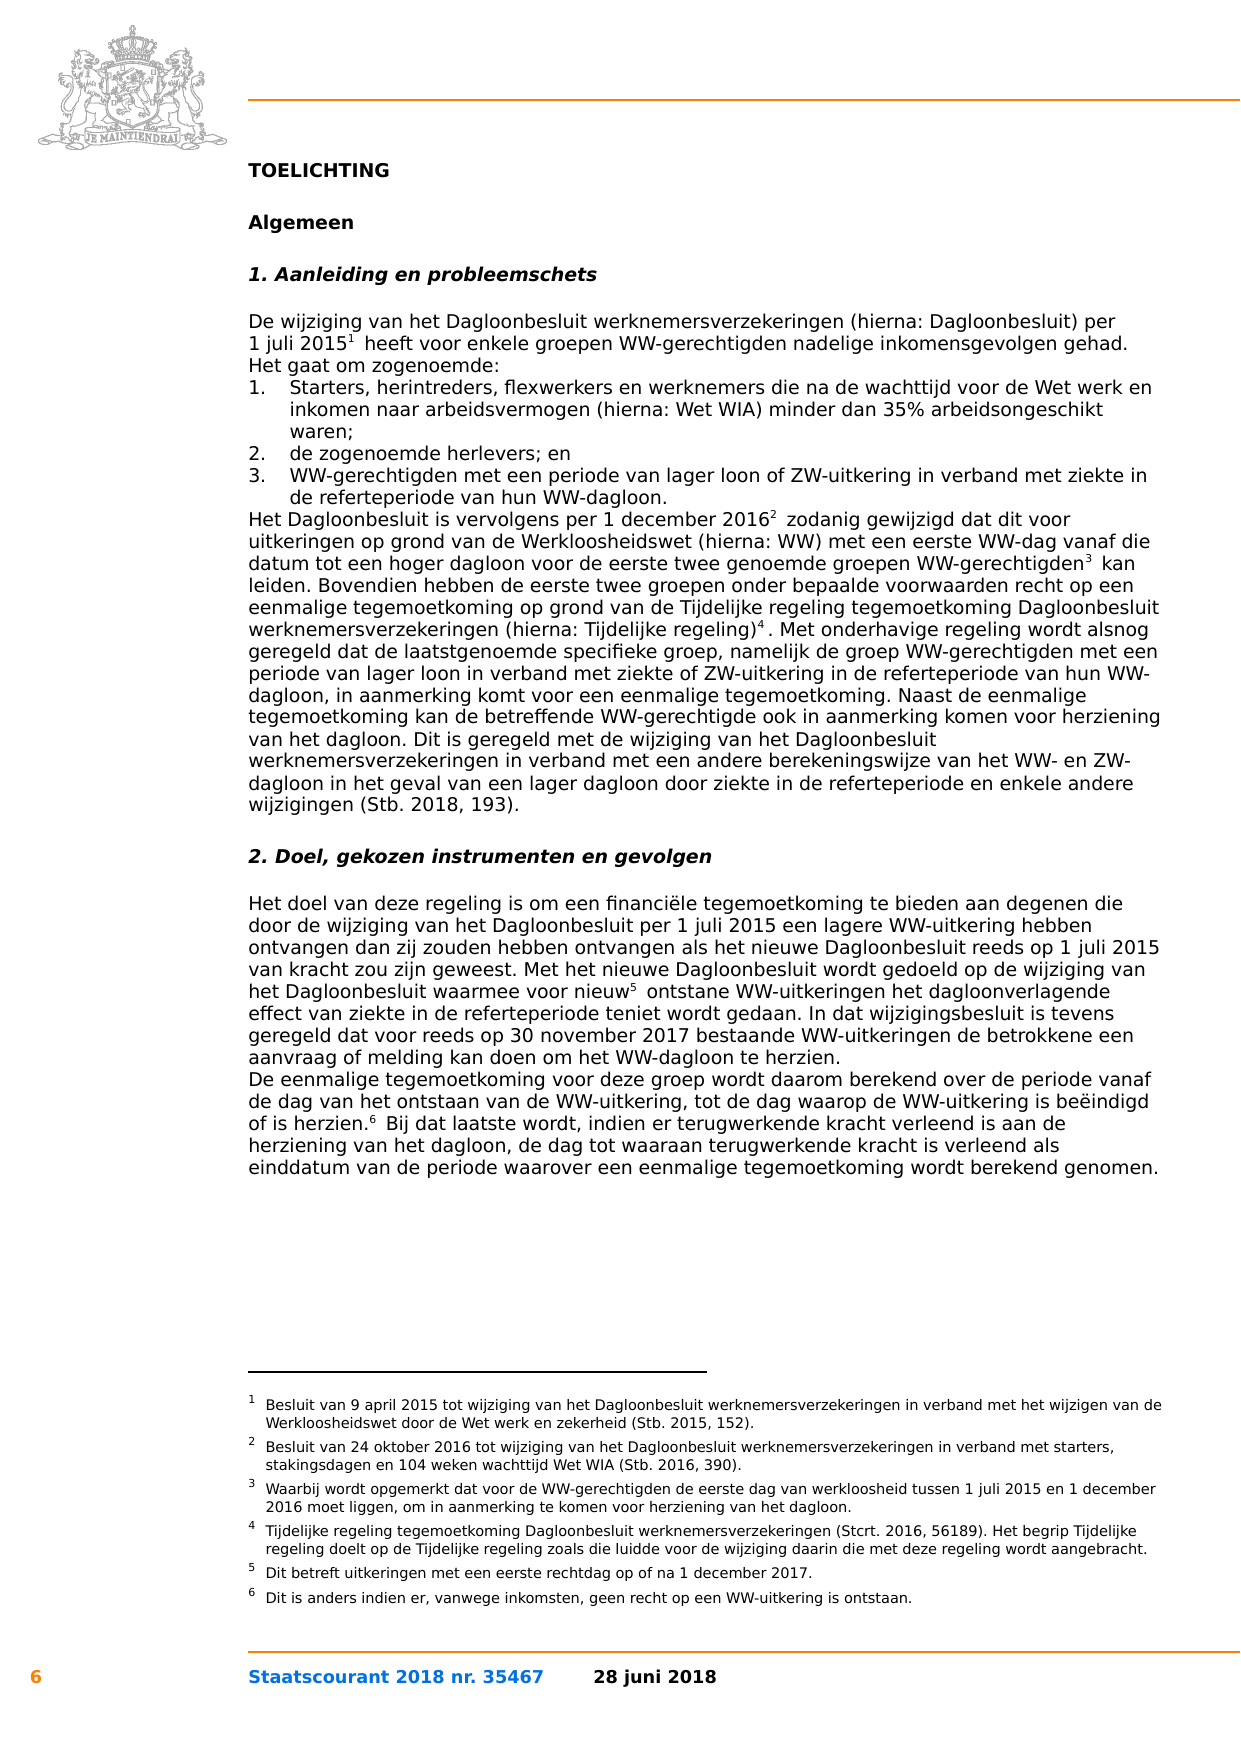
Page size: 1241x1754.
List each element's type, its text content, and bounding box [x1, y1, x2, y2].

text Dit is anders indien er, vanwege inkomsten, geen recht op een WW-uitkering is ontstaan. [248, 1586, 1163, 1608]
subtitle 1. Aanleiding en probleemschets [248, 264, 1163, 286]
text Waarbij wordt opgemerkt dat voor de WW-gerechtigden de eerste dag van werkloosheid tussen 1 juli 2015 en 1 december 2016 moet liggen, om in aanmerking te komen voor herziening van het dagloon. [248, 1477, 1163, 1516]
text Dit betreft uitkeringen met een eerste rechtdag op of na 1 december 2017. [248, 1561, 1163, 1583]
picture [38, 25, 227, 150]
text Besluit van 9 april 2015 tot wijziging van het Dagloonbesluit werknemersverzekeringen in verband met het wijzigen van de Werkloosheidswet door de Wet werk en zekerheid (Stb. 2015, 152). [248, 1393, 1163, 1432]
subtitle TOELICHTING [248, 160, 1163, 182]
text 1. Starters, herintreders, flexwerkers en werknemers die na de wachttijd voor de Wet werk en inkomen naar arbeidsvermogen (hierna: Wet WIA) minder dan 35% arbeidsongeschikt waren; [248, 377, 1163, 443]
subtitle 2. Doel, gekozen instrumenten en gevolgen [248, 846, 1163, 868]
subtitle Algemeen [248, 212, 1163, 234]
text Besluit van 24 oktober 2016 tot wijziging van het Dagloonbesluit werknemersverzekeringen in verband met starters, stakingsdagen en 104 weken wachttijd Wet WIA (Stb. 2016, 390). [248, 1435, 1163, 1474]
text Het doel van deze regeling is om een financiële tegemoetkoming te bieden aan degenen die door de wijziging van het Dagloonbesluit per 1 juli 2015 een lagere WW-uitkering hebben ontvangen dan zij zouden hebben ontvangen als het nieuwe Dagloonbesluit reeds op 1 juli 2015 van kracht zou zijn geweest. Met het nieuwe Dagloonbesluit wordt gedoeld op de wijziging van het Dagloonbesluit waarmee voor nieuw ontstane WW-uitkeringen het dagloonverlagende effect van ziekte in de referteperiode teniet wordt gedaan. In dat wijzigingsbesluit is tevens geregeld dat voor reeds op 30 november 2017 bestaande WW-uitkeringen de betrokkene een aanvraag of melding kan doen om het WW-dagloon te herzien. [248, 893, 1163, 1069]
text Het Dagloonbesluit is vervolgens per 1 december 2016 zodanig gewijzigd dat dit voor uitkeringen op grond van de Werkloosheidswet (hierna: WW) met een eerste WW-dag vanaf die datum tot een hoger dagloon voor de eerste twee genoemde groepen WW-gerechtigden kan leiden. Bovendien hebben de eerste twee groepen onder bepaalde voorwaarden recht op een eenmalige tegemoetkoming op grond van de Tijdelijke regeling tegemoetkoming Dagloonbesluit werknemersverzekeringen (hierna: Tijdelijke regeling). Met onderhavige regeling wordt alsnog geregeld dat de laatstgenoemde specifieke groep, namelijk de groep WW-gerechtigden met een periode van lager loon in verband met ziekte of ZW-uitkering in de referteperiode van hun WW-dagloon, in aanmerking komt voor een eenmalige tegemoetkoming. Naast de eenmalige tegemoetkoming kan de betreffende WW-gerechtigde ook in aanmerking komen voor herziening van het dagloon. Dit is geregeld met de wijziging van het Dagloonbesluit werknemersverzekeringen in verband met een andere berekeningswijze van het WW- en ZW-dagloon in het geval van een lager dagloon door ziekte in de referteperiode en enkele andere wijzigingen (Stb. 2018, 193). [248, 509, 1163, 816]
text De eenmalige tegemoetkoming voor deze groep wordt daarom berekend over de periode vanaf de dag van het ontstaan van de WW-uitkering, tot de dag waarop de WW-uitkering is beëindigd of is herzien. Bij dat laatste wordt, indien er terugwerkende kracht verleend is aan de herziening van het dagloon, de dag tot waaraan terugwerkende kracht is verleend als einddatum van de periode waarover een eenmalige tegemoetkoming wordt berekend genomen. [248, 1069, 1163, 1179]
text 2. de zogenoemde herlevers; en [248, 443, 1163, 465]
text Tijdelijke regeling tegemoetkoming Dagloonbesluit werknemersverzekeringen (Stcrt. 2016, 56189). Het begrip Tijdelijke regeling doelt op de Tijdelijke regeling zoals die luidde voor de wijziging daarin die met deze regeling wordt aangebracht. [248, 1519, 1163, 1558]
text De wijziging van het Dagloonbesluit werknemersverzekeringen (hierna: Dagloonbesluit) per 1 juli 2015 heeft voor enkele groepen WW-gerechtigden nadelige inkomensgevolgen gehad. Het gaat om zogenoemde: [248, 311, 1163, 377]
text 3. WW-gerechtigden met een periode van lager loon of ZW-uitkering in verband met ziekte in de referteperiode van hun WW-dagloon. [248, 465, 1163, 509]
